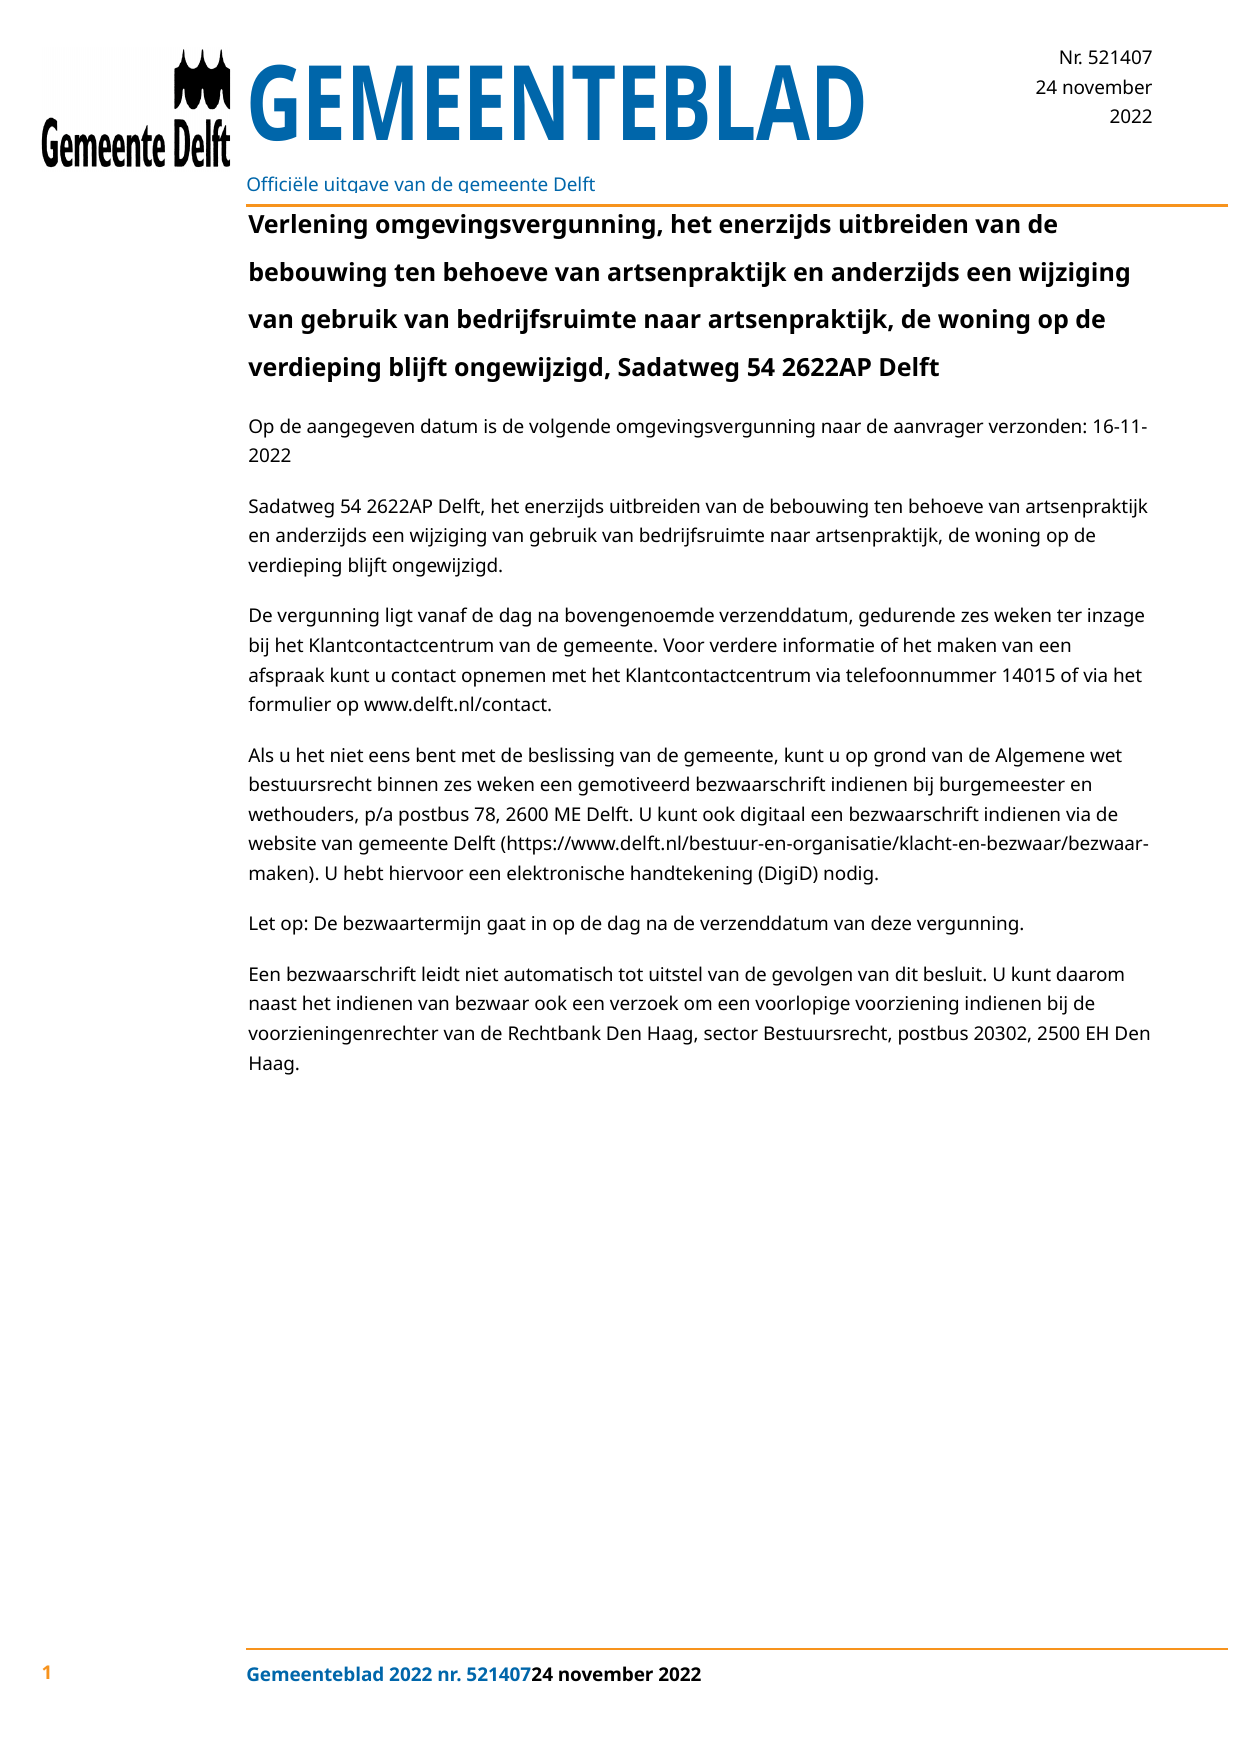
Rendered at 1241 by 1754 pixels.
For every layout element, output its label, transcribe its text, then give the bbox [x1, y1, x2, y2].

text Op de aangegeven datum is de volgende omgevingsvergunning naar de aanvrager verzonden: 16-11-2022 [248, 413, 1152, 468]
picture [41, 47, 231, 172]
text De vergunning ligt vanaf de dag na bovengenoemde verzenddatum, gedurende zes weken ter inzage bij het Klantcontactcentrum van de gemeente. Voor verdere informatie of het maken van een afspraak kunt u contact opnemen met het Klantcontactcentrum via telefoonnummer 14015 of via het formulier op www.delft.nl/contact. [248, 603, 1152, 717]
text Let op: De bezwaartermijn gaat in op de dag na de verzenddatum van deze vergunning. [248, 911, 1152, 936]
text Sadatweg 54 2622AP Delft, het enerzijds uitbreiden van de bebouwing ten behoeve van artsenpraktijk en anderzijds een wijziging van gebruik van bedrijfsruimte naar artsenpraktijk, de woning op de verdieping blijft ongewijzigd. [248, 493, 1152, 578]
text Verlening omgevingsvergunning, het enerzijds uitbreiden van de bebouwing ten behoeve van artsenpraktijk en anderzijds een wijziging van gebruik van bedrijfsruimte naar artsenpraktijk, de woning op de verdieping blijft ongewijzigd, Sadatweg 54 2622AP Delft [248, 207, 1152, 384]
text Een bezwaarschrift leidt niet automatisch tot uitstel van de gevolgen van dit besluit. U kunt daarom naast het indienen van bezwaar ook een verzoek om een voorlopige voorziening indienen bij de voorzieningenrechter van de Rechtbank Den Haag, sector Bestuursrecht, postbus 20302, 2500 EH Den Haag. [248, 961, 1152, 1076]
text Als u het niet eens bent met de beslissing van de gemeente, kunt u op grond van de Algemene wet bestuursrecht binnen zes weken een gemotiveerd bezwaarschrift indienen bij burgemeester en wethouders, p/a postbus 78, 2600 ME Delft. U kunt ook digitaal een bezwaarschrift indienen via de website van gemeente Delft (https://www.delft.nl/bestuur-en-organisatie/klacht-en-bezwaar/bezwaar-maken). U hebt hiervoor een elektronische handtekening (DigiD) nodig. [248, 742, 1152, 886]
